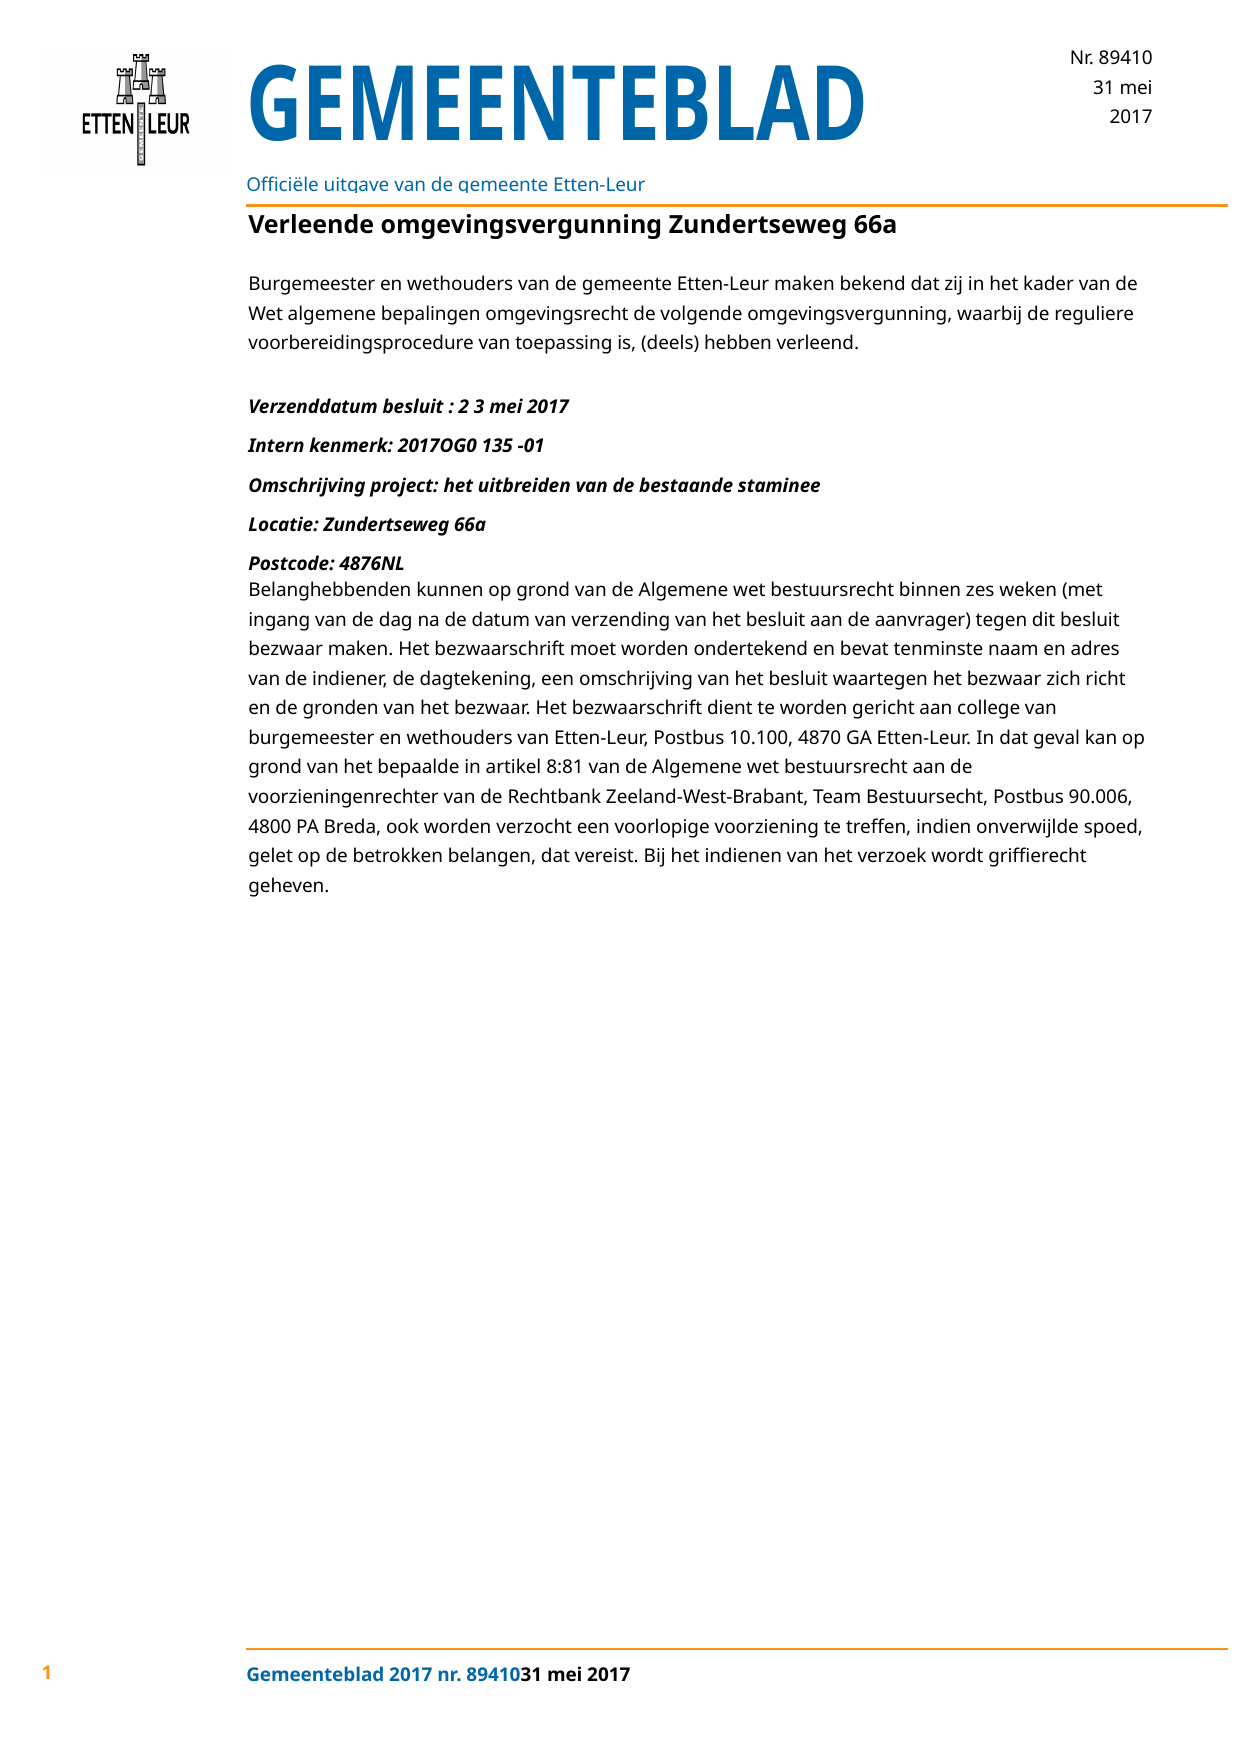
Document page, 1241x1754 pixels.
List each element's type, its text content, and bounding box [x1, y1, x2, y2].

text Intern kenmerk: 2017OG0 135 -01 [248, 433, 1152, 458]
text Locatie: Zundertseweg 66a [248, 511, 1152, 537]
text Burgemeester en wethouders van de gemeente Etten-Leur maken bekend dat zij in het kader van de Wet algemene bepalingen omgevingsrecht de volgende omgevingsvergunning, waarbij de reguliere voorbereidingsprocedure van toepassing is, (deels) hebben verleend. [248, 270, 1152, 355]
text Verleende omgevingsvergunning Zundertseweg 66a [248, 207, 1152, 241]
text Belanghebbenden kunnen op grond van de Algemene wet bestuursrecht binnen zes weken (met ingang van de dag na de datum van verzending van het besluit aan de aanvrager) tegen dit besluit bezwaar maken. Het bezwaarschrift moet worden ondertekend en bevat tenminste naam en adres van de indiener, de dagtekening, een omschrijving van het besluit waartegen het bezwaar zich richt en de gronden van het bezwaar. Het bezwaarschrift dient te worden gericht aan college van burgemeester en wethouders van Etten-Leur, Postbus 10.100, 4870 GA Etten-Leur. In dat geval kan op grond van het bepaalde in artikel 8:81 van de Algemene wet bestuursrecht aan de voorzieningenrechter van de Rechtbank Zeeland-West-Brabant, Team Bestuursecht, Postbus 90.006, 4800 PA Breda, ook worden verzocht een voorlopige voorziening te treffen, indien onverwijlde spoed, gelet op de betrokken belangen, dat vereist. Bij het indienen van het verzoek wordt griffierecht geheven. [248, 576, 1152, 898]
text Verzenddatum besluit : 2 3 mei 2017 [248, 393, 1152, 419]
text Omschrijving project: het uitbreiden van de bestaande staminee [248, 472, 1152, 498]
text Postcode: 4876NL [248, 551, 1152, 576]
picture [41, 47, 231, 172]
